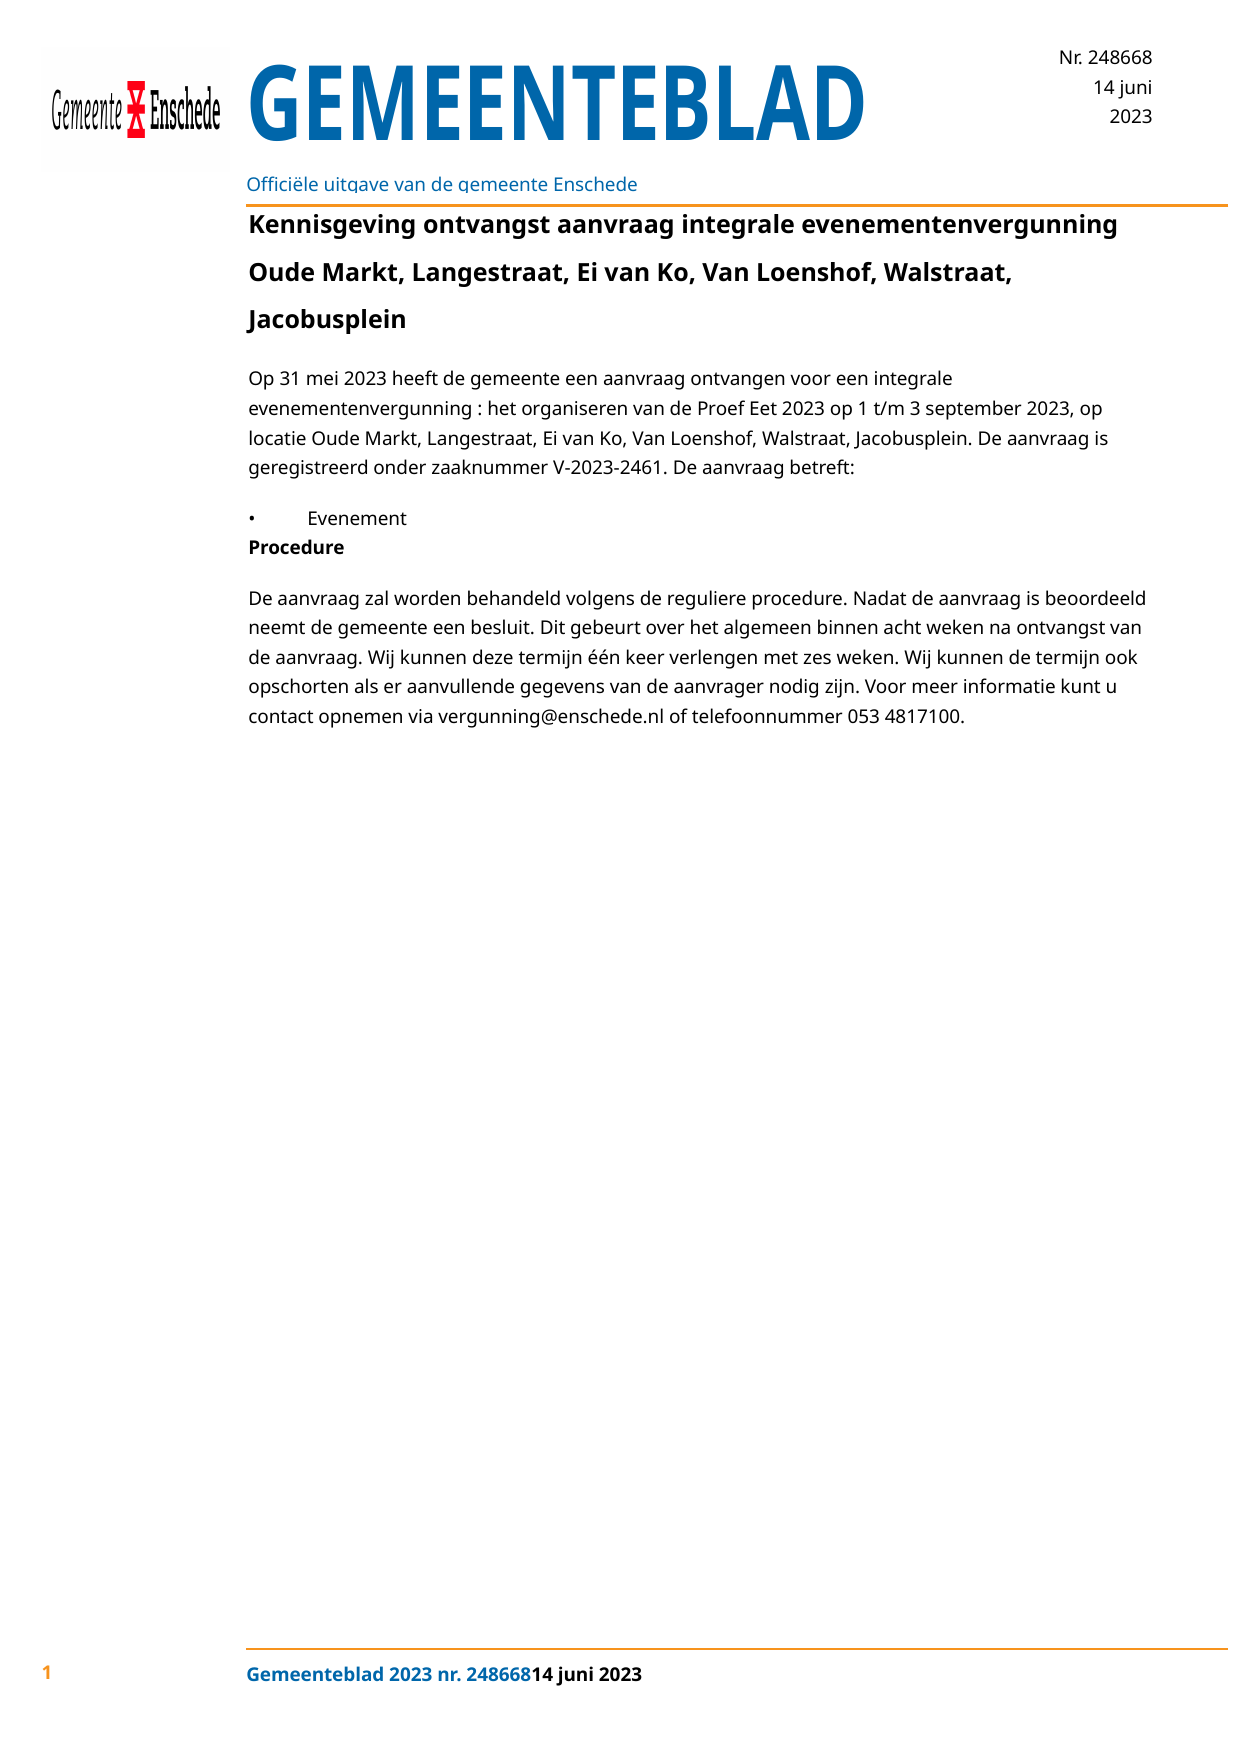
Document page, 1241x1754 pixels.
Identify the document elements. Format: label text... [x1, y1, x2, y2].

text Op 31 mei 2023 heeft de gemeente een aanvraag ontvangen voor een integrale evenementenvergunning : het organiseren van de Proef Eet 2023 op 1 t/m 3 september 2023, op locatie Oude Markt, Langestraat, Ei van Ko, Van Loenshof, Walstraat, Jacobusplein. De aanvraag is geregistreerd onder zaaknummer V-2023-2461. De aanvraag betreft: [248, 366, 1152, 480]
picture [41, 47, 231, 172]
text Kennisgeving ontvangst aanvraag integrale evenementenvergunning Oude Markt, Langestraat, Ei van Ko, Van Loenshof, Walstraat, Jacobusplein [248, 207, 1152, 336]
text Procedure [248, 534, 1152, 560]
text De aanvraag zal worden behandeld volgens de reguliere procedure. Nadat de aanvraag is beoordeeld neemt de gemeente een besluit. Dit gebeurt over het algemeen binnen acht weken na ontvangst van de aanvraag. Wij kunnen deze termijn één keer verlengen met zes weken. Wij kunnen de termijn ook opschorten als er aanvullende gegevens van de aanvrager nodig zijn. Voor meer informatie kunt u contact opnemen via vergunning@enschede.nl of telefoonnummer 053 4817100. [248, 585, 1152, 729]
list Evenement [248, 505, 1152, 530]
